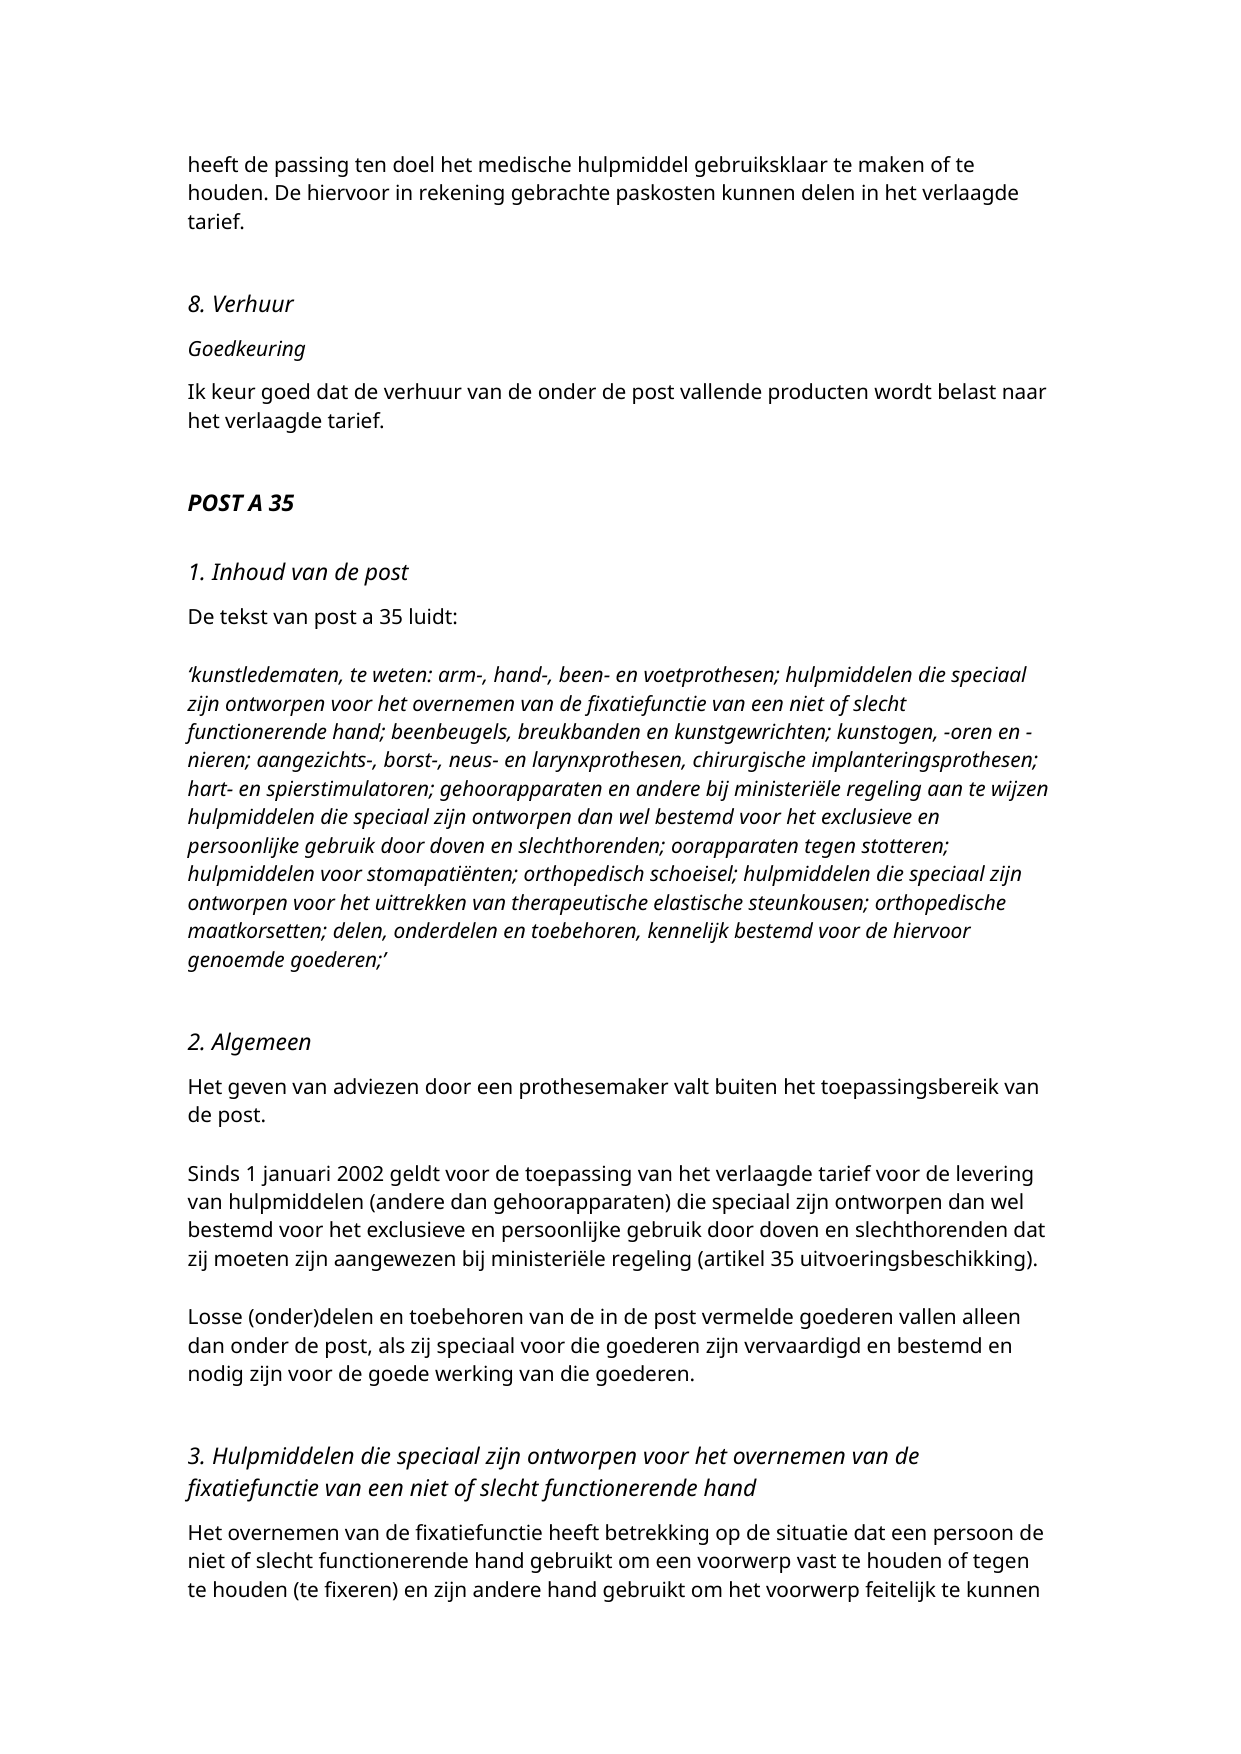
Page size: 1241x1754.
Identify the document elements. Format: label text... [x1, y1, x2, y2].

subtitle 3. Hulpmiddelen die speciaal zijn ontworpen voor het overnemen van de fixatiefunctie van een niet of slecht functionerende hand [187, 1440, 1053, 1503]
text De tekst van post a 35 luidt: [187, 602, 1053, 630]
text Losse (onder)delen en toebehoren van de in de post vermelde goederen vallen alleen dan onder de post, als zij speciaal voor die goederen zijn vervaardigd en bestemd en nodig zijn voor de goede werking van die goederen. [187, 1302, 1053, 1388]
subtitle 2. Algemeen [187, 1026, 1053, 1057]
text Sinds 1 januari 2002 geldt voor de toepassing van het verlaagde tarief voor de levering van hulpmiddelen (andere dan gehoorapparaten) die speciaal zijn ontworpen dan wel bestemd voor het exclusieve en persoonlijke gebruik door doven en slechthorenden dat zij moeten zijn aangewezen bij ministeriële regeling (artikel 35 uitvoeringsbeschikking). [187, 1159, 1053, 1272]
text Ik keur goed dat de verhuur van de onder de post vallende producten wordt belast naar het verlaagde tarief. [187, 377, 1053, 434]
subtitle 1. Inhoud van de post [187, 556, 1053, 587]
subtitle 8. Verhuur [187, 288, 1053, 319]
subtitle POST A 35 [187, 487, 1053, 518]
text Goedkeuring [187, 334, 1053, 362]
text heeft de passing ten doel het medische hulpmiddel gebruiksklaar te maken of te houden. De hiervoor in rekening gebrachte paskosten kunnen delen in het verlaagde tarief. [187, 150, 1053, 235]
text Het geven van adviezen door een prothesemaker valt buiten het toepassingsbereik van de post. [187, 1072, 1053, 1129]
text Het overnemen van de fixatiefunctie heeft betrekking op de situatie dat een persoon de niet of slecht functionerende hand gebruikt om een voorwerp vast te houden of tegen te houden (te fixeren) en zijn andere hand gebruikt om het voorwerp feitelijk te kunnen [187, 1518, 1053, 1603]
text ‘kunstledematen, te weten: arm-, hand-, been- en voetprothesen; hulpmiddelen die speciaal zijn ontworpen voor het overnemen van de fixatiefunctie van een niet of slecht functionerende hand; beenbeugels, breukbanden en kunstgewrichten; kunstogen, -oren en -nieren; aangezichts-, borst-, neus- en larynxprothesen, chirurgische implanteringsprothesen; hart- en spierstimulatoren; gehoorapparaten en andere bij ministeriële regeling aan te wijzen hulpmiddelen die speciaal zijn ontworpen dan wel bestemd voor het exclusieve en persoonlijke gebruik door doven en slechthorenden; oorapparaten tegen stotteren; hulpmiddelen voor stomapatiënten; orthopedisch schoeisel; hulpmiddelen die speciaal zijn ontworpen voor het uittrekken van therapeutische elastische steunkousen; orthopedische maatkorsetten; delen, onderdelen en toebehoren, kennelijk bestemd voor de hiervoor genoemde goederen;’ [187, 660, 1053, 973]
